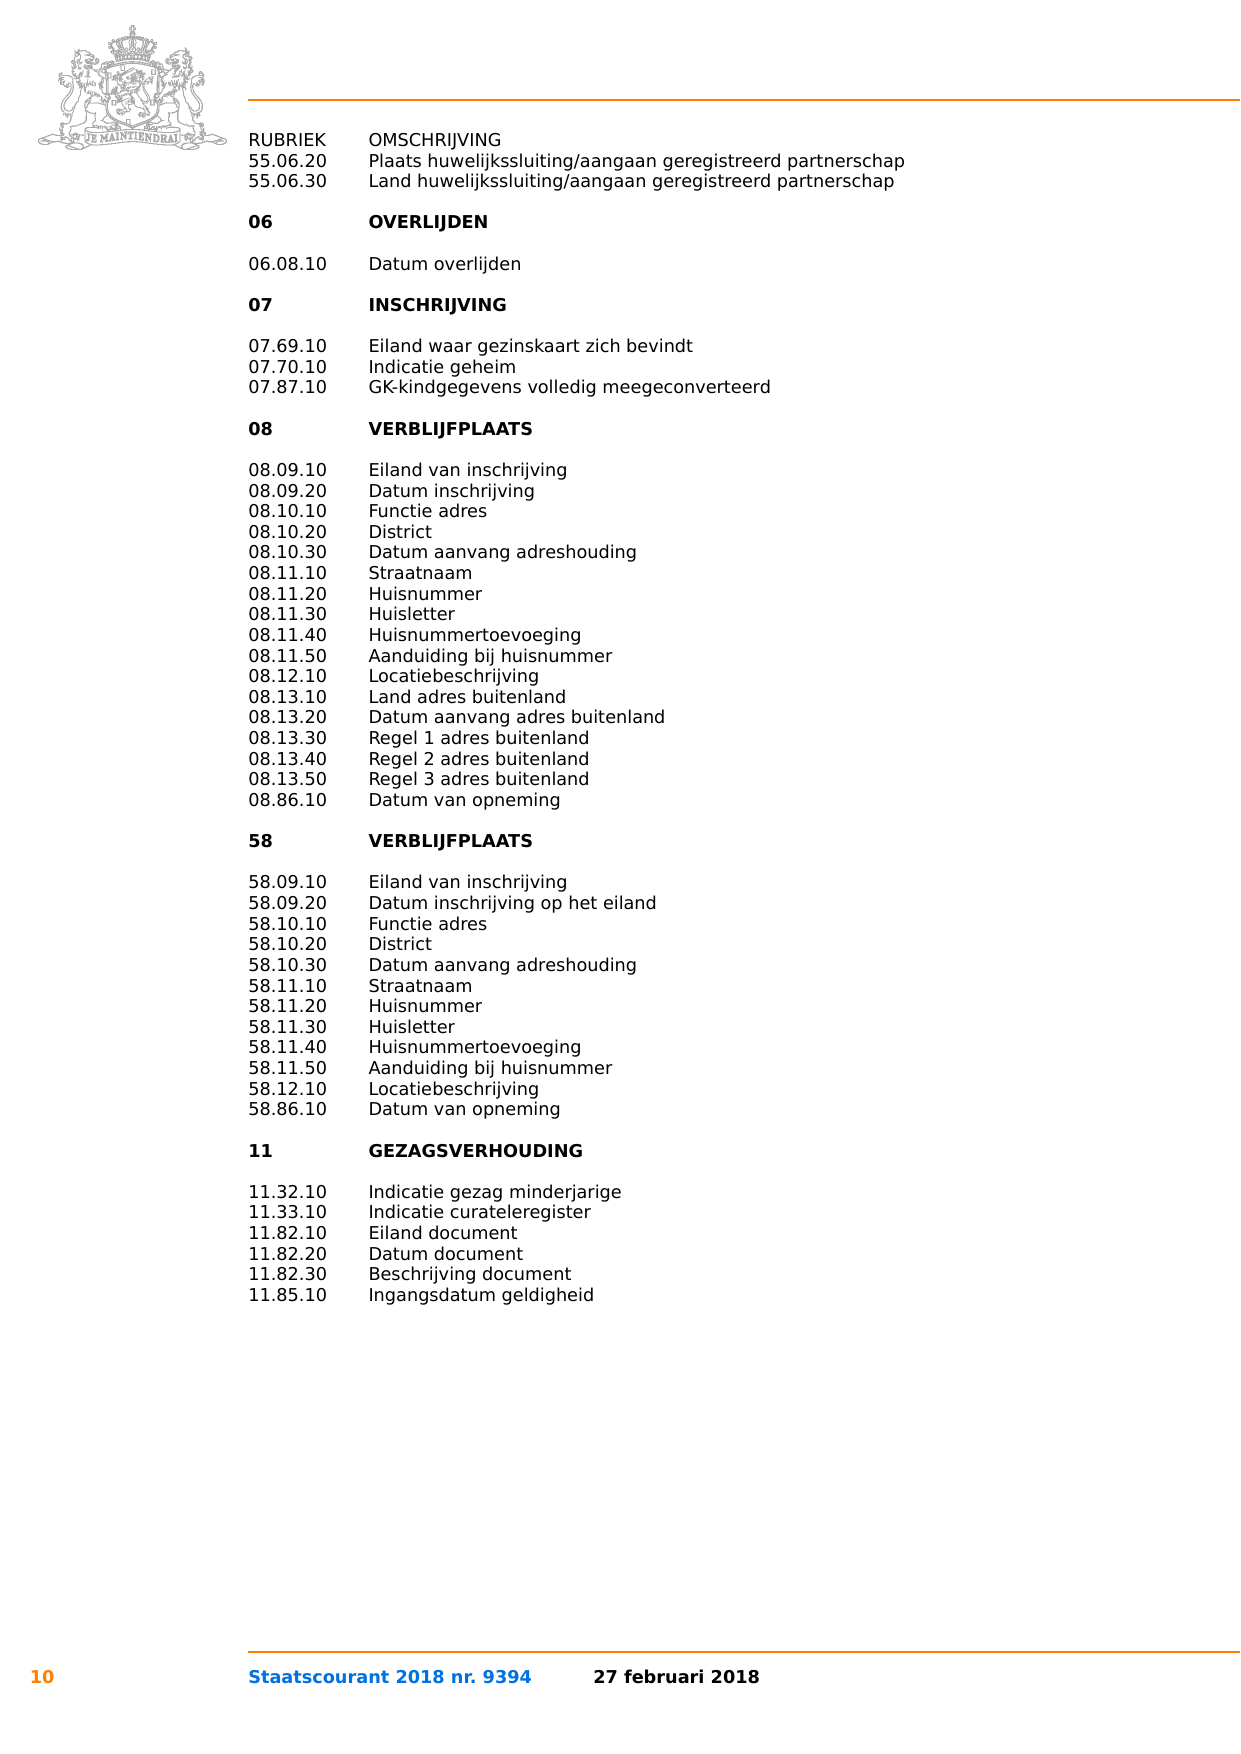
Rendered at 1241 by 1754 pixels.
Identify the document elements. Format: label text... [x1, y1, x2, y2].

table_cell [248, 192, 362, 212]
table_cell Functie adres [363, 501, 1163, 522]
table_cell 07.69.10 [248, 336, 362, 357]
table_cell 06.08.10 [248, 254, 362, 274]
table_cell 58.11.10 [248, 976, 362, 996]
table_cell 08.11.50 [248, 646, 362, 666]
table_cell Indicatie geheim [363, 357, 1163, 377]
table_cell [248, 1161, 362, 1182]
table_cell 58.86.10 [248, 1099, 362, 1120]
table_cell [248, 811, 362, 831]
table_cell OVERLIJDEN [363, 213, 1163, 233]
table_cell 58.11.30 [248, 1017, 362, 1037]
table_header OMSCHRIJVING [363, 130, 1163, 151]
table_cell Ingangsdatum geldigheid [363, 1285, 1163, 1306]
table_cell Datum aanvang adres buitenland [363, 708, 1163, 728]
table_cell 08.13.10 [248, 687, 362, 707]
table_cell 08.10.20 [248, 522, 362, 542]
table_cell 58.11.50 [248, 1058, 362, 1079]
table_cell Locatiebeschrijving [363, 666, 1163, 687]
table_cell 11.82.10 [248, 1223, 362, 1244]
table_cell 55.06.30 [248, 171, 362, 192]
table_cell Locatiebeschrijving [363, 1079, 1163, 1099]
table_cell Eiland document [363, 1223, 1163, 1244]
table_cell [363, 192, 1163, 212]
table_cell Huisletter [363, 604, 1163, 625]
table_cell Huisnummertoevoeging [363, 625, 1163, 646]
table_cell Huisnummer [363, 584, 1163, 604]
table_cell [363, 852, 1163, 872]
table_cell 11.85.10 [248, 1285, 362, 1306]
table_cell GEZAGSVERHOUDING [363, 1141, 1163, 1161]
table_cell VERBLIJFPLAATS [363, 831, 1163, 852]
table_cell Functie adres [363, 914, 1163, 934]
picture [38, 25, 227, 150]
table_cell Indicatie curateleregister [363, 1203, 1163, 1223]
table_cell Huisnummertoevoeging [363, 1038, 1163, 1058]
table_cell Datum document [363, 1244, 1163, 1264]
table_cell Regel 2 adres buitenland [363, 749, 1163, 769]
table_cell 08.11.20 [248, 584, 362, 604]
table_cell Straatnaam [363, 563, 1163, 584]
table_cell 55.06.20 [248, 151, 362, 171]
table_cell [248, 439, 362, 460]
table_cell District [363, 934, 1163, 955]
table_cell Land adres buitenland [363, 687, 1163, 707]
table_cell 08.10.30 [248, 543, 362, 563]
table_cell 58.10.10 [248, 914, 362, 934]
table_cell [363, 274, 1163, 295]
table_cell GK-kindgegevens volledig meegeconverteerd [363, 378, 1163, 398]
table_cell 08.09.20 [248, 481, 362, 501]
table_cell [363, 811, 1163, 831]
table_cell 11 [248, 1141, 362, 1161]
table_cell [248, 852, 362, 872]
table_cell Datum van opneming [363, 790, 1163, 811]
table_cell 11.32.10 [248, 1182, 362, 1202]
table_cell 08 [248, 419, 362, 439]
table_cell Regel 1 adres buitenland [363, 728, 1163, 749]
table_cell 08.12.10 [248, 666, 362, 687]
table_cell Eiland van inschrijving [363, 460, 1163, 481]
table_cell 08.11.40 [248, 625, 362, 646]
table_cell Indicatie gezag minderjarige [363, 1182, 1163, 1202]
table_cell Land huwelijkssluiting/aangaan geregistreerd partnerschap [363, 171, 1163, 192]
table_cell 08.11.30 [248, 604, 362, 625]
table_cell Datum van opneming [363, 1099, 1163, 1120]
table_cell Regel 3 adres buitenland [363, 769, 1163, 790]
table_cell 08.13.40 [248, 749, 362, 769]
table_cell INSCHRIJVING [363, 295, 1163, 316]
table_cell VERBLIJFPLAATS [363, 419, 1163, 439]
table_cell Eiland van inschrijving [363, 873, 1163, 893]
table_cell 08.13.30 [248, 728, 362, 749]
table_cell 58.11.20 [248, 996, 362, 1017]
table_cell [248, 398, 362, 419]
table_cell [363, 398, 1163, 419]
table_cell Datum overlijden [363, 254, 1163, 274]
table_cell [363, 1120, 1163, 1141]
table_cell Datum aanvang adreshouding [363, 543, 1163, 563]
table_cell [363, 1161, 1163, 1182]
table_cell [248, 1120, 362, 1141]
table_header RUBRIEK [248, 130, 362, 151]
table_cell [248, 316, 362, 336]
table_cell 08.13.20 [248, 708, 362, 728]
table_cell [248, 274, 362, 295]
table_cell Beschrijving document [363, 1264, 1163, 1285]
table_cell 58.12.10 [248, 1079, 362, 1099]
table_cell 08.86.10 [248, 790, 362, 811]
table_cell [248, 233, 362, 254]
table_cell 58.10.20 [248, 934, 362, 955]
table_cell 08.11.10 [248, 563, 362, 584]
table_cell 06 [248, 213, 362, 233]
table_cell Plaats huwelijkssluiting/aangaan geregistreerd partnerschap [363, 151, 1163, 171]
table_cell Aanduiding bij huisnummer [363, 646, 1163, 666]
table_cell [363, 233, 1163, 254]
table_cell 58.09.20 [248, 893, 362, 914]
table_cell Datum inschrijving [363, 481, 1163, 501]
table_cell Aanduiding bij huisnummer [363, 1058, 1163, 1079]
table_cell 58.10.30 [248, 955, 362, 976]
table_cell Huisnummer [363, 996, 1163, 1017]
table_cell 07.87.10 [248, 378, 362, 398]
table_cell District [363, 522, 1163, 542]
table_cell 58.09.10 [248, 873, 362, 893]
table_cell Datum aanvang adreshouding [363, 955, 1163, 976]
table_cell Datum inschrijving op het eiland [363, 893, 1163, 914]
table_cell 07.70.10 [248, 357, 362, 377]
table_cell 07 [248, 295, 362, 316]
table_cell 08.10.10 [248, 501, 362, 522]
table_cell Eiland waar gezinskaart zich bevindt [363, 336, 1163, 357]
table_cell [363, 316, 1163, 336]
table_cell 08.09.10 [248, 460, 362, 481]
table_cell Huisletter [363, 1017, 1163, 1037]
table_cell 58 [248, 831, 362, 852]
table_cell 08.13.50 [248, 769, 362, 790]
table_cell 11.82.20 [248, 1244, 362, 1264]
table_cell 58.11.40 [248, 1038, 362, 1058]
table_cell 11.82.30 [248, 1264, 362, 1285]
table_cell Straatnaam [363, 976, 1163, 996]
table_cell [363, 439, 1163, 460]
table_cell 11.33.10 [248, 1203, 362, 1223]
